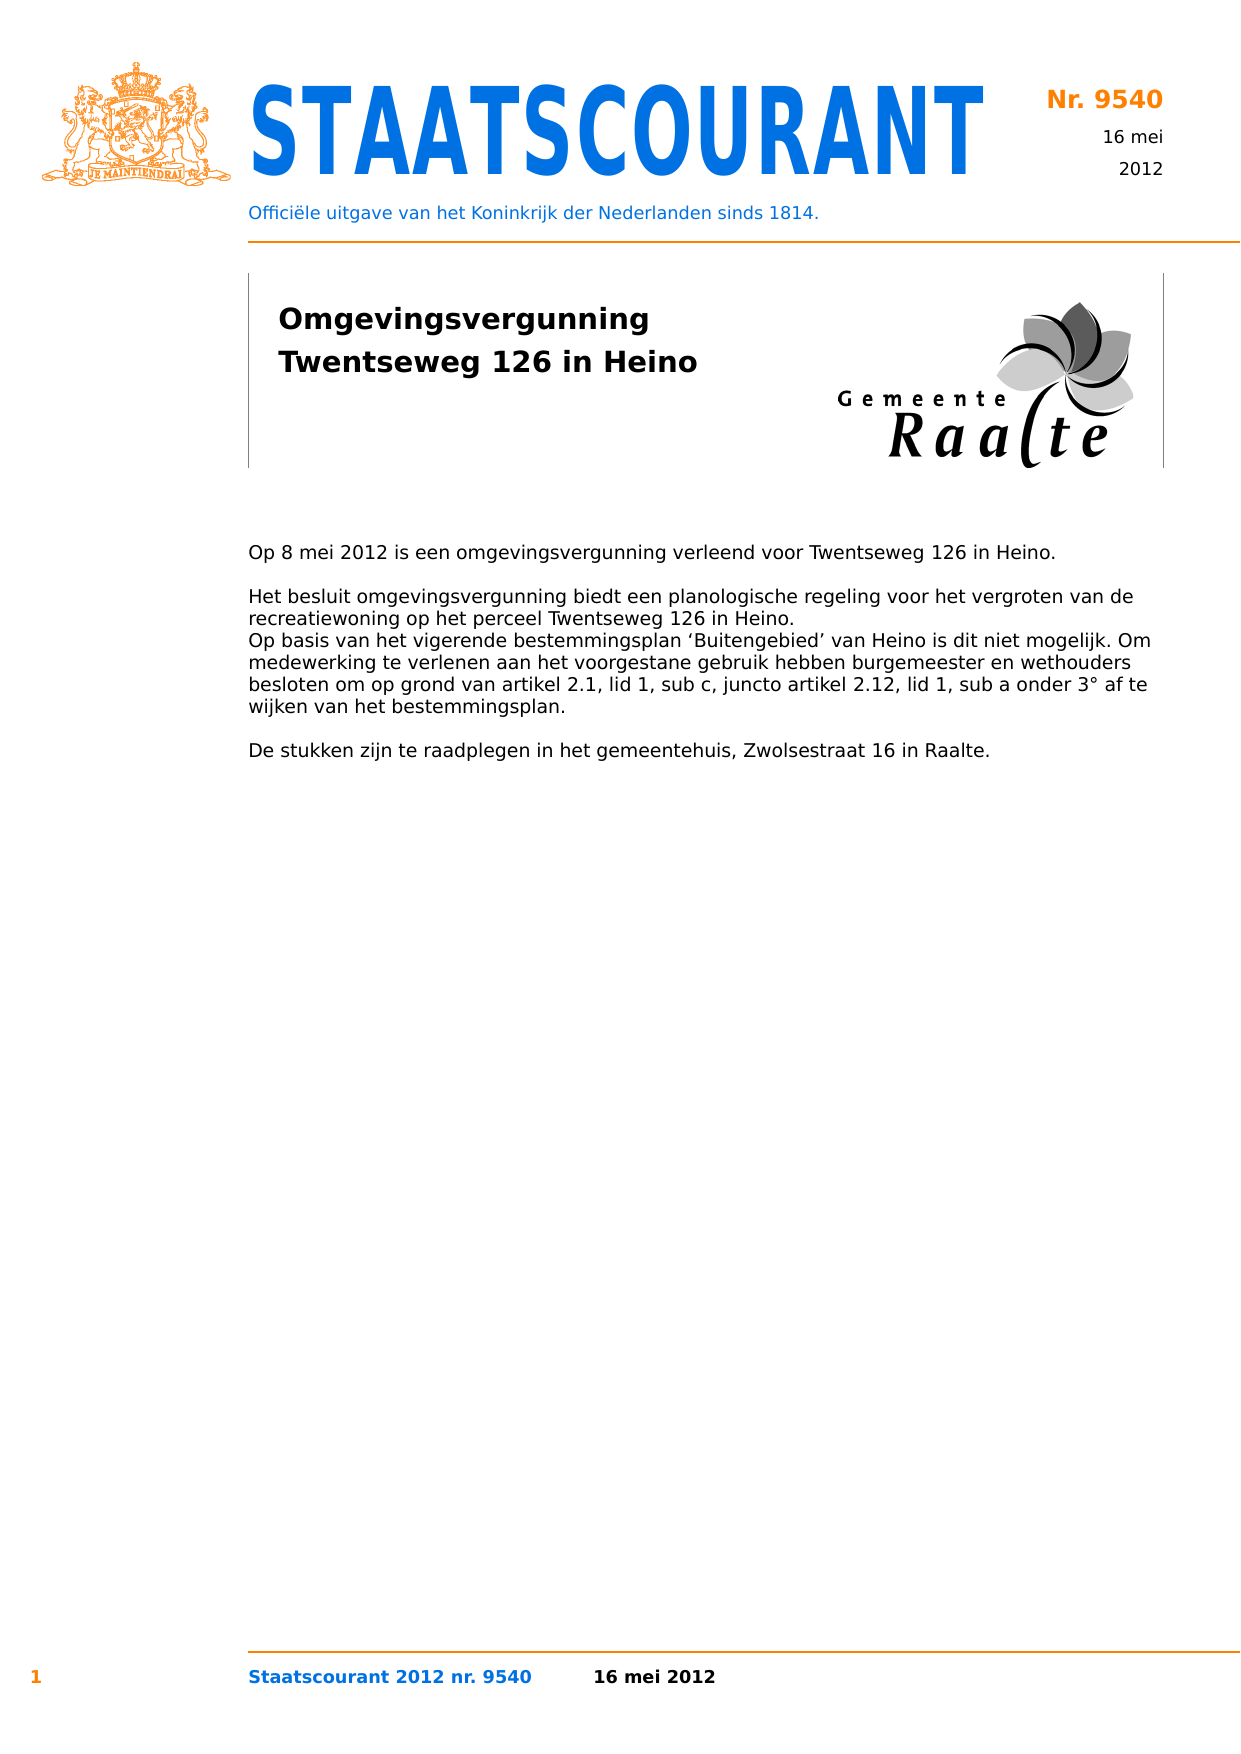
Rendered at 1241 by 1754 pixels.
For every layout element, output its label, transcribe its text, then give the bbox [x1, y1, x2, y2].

picture [838, 302, 1134, 468]
text De stukken zijn te raadplegen in het gemeentehuis, Zwolsestraat 16 in Raalte. [248, 739, 1163, 761]
table_header STAATSCOURANT [248, 62, 998, 203]
table_cell 2012 [998, 153, 1240, 203]
subtitle Omgevingsvergunning Twentseweg 126 in Heino [249, 273, 1163, 468]
table_cell Officiële uitgave van het Koninkrijk der Nederlanden sinds 1814. [248, 203, 1240, 241]
table_header Nr. 9540 [998, 62, 1240, 121]
text Het besluit omgevingsvergunning biedt een planologische regeling voor het vergroten van de recreatiewoning op het perceel Twentseweg 126 in Heino. [248, 586, 1163, 630]
text Op basis van het vigerende bestemmingsplan ‘Buitengebied’ van Heino is dit niet mogelijk. Om medewerking te verlenen aan het voorgestane gebruik hebben burgemeester en wethouders besloten om op grond van artikel 2.1, lid 1, sub c, juncto artikel 2.12, lid 1, sub a onder 3° af te wijken van het bestemmingsplan. [248, 630, 1163, 718]
table_header [25, 62, 248, 241]
picture [41, 62, 231, 186]
text Op 8 mei 2012 is een omgevingsvergunning verleend voor Twentseweg 126 in Heino. [248, 542, 1163, 564]
table_cell 16 mei [998, 121, 1240, 153]
